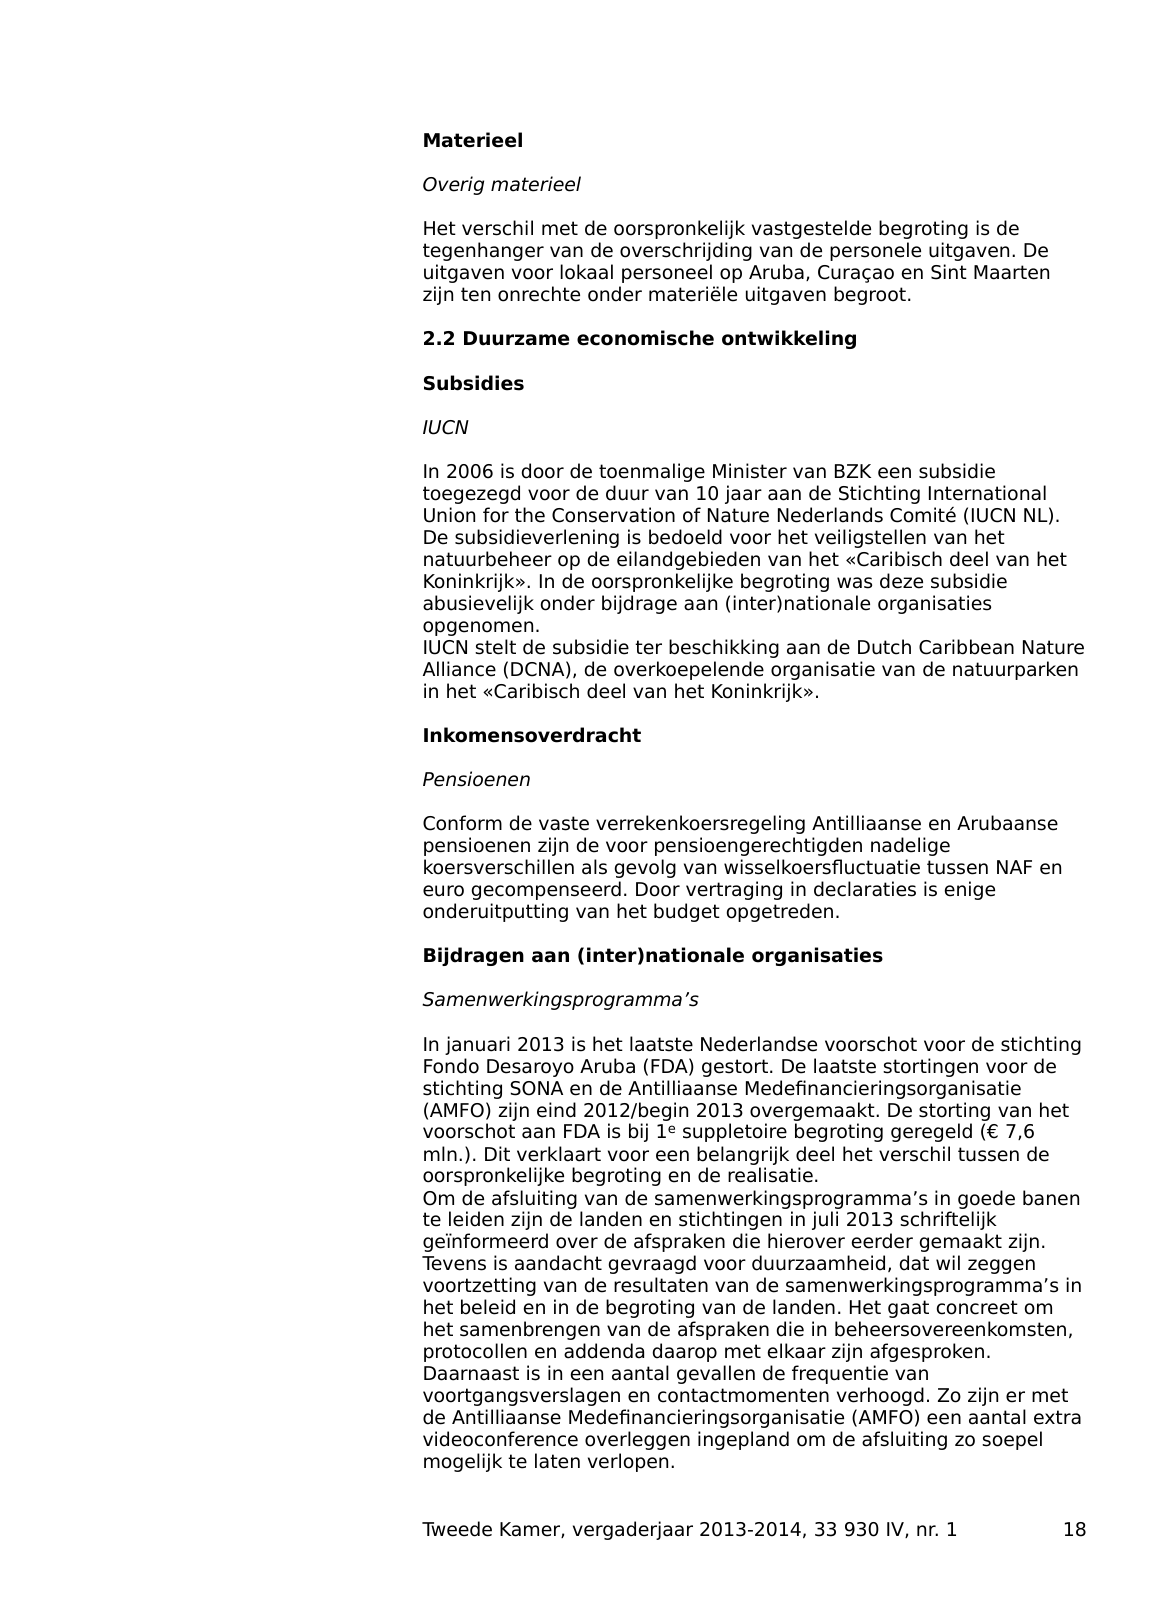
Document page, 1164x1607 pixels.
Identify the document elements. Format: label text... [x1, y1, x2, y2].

text In januari 2013 is het laatste Nederlandse voorschot voor de stichting Fondo Desaroyo Aruba (FDA) gestort. De laatste stortingen voor de stichting SONA en de Antilliaanse Medefinancieringsorganisatie (AMFO) zijn eind 2012/begin 2013 overgemaakt. De storting van het voorschot aan FDA is bij 1e suppletoire begroting geregeld (€ 7,6 mln.). Dit verklaart voor een belangrijk deel het verschil tussen de oorspronkelijke begroting en de realisatie. [422, 1033, 1087, 1187]
subtitle Materieel [422, 130, 1087, 152]
subtitle 2.2 Duurzame economische ontwikkeling [422, 328, 1087, 350]
text Om de afsluiting van de samenwerkingsprogramma’s in goede banen te leiden zijn de landen en stichtingen in juli 2013 schriftelijk geïnformeerd over de afspraken die hierover eerder gemaakt zijn. Tevens is aandacht gevraagd voor duurzaamheid, dat wil zeggen voortzetting van de resultaten van de samenwerkingsprogramma’s in het beleid en in de begroting van de landen. Het gaat concreet om het samenbrengen van de afspraken die in beheersovereenkomsten, protocollen en addenda daarop met elkaar zijn afgesproken. Daarnaast is in een aantal gevallen de frequentie van voortgangsverslagen en contactmomenten verhoogd. Zo zijn er met de Antilliaanse Medefinancieringsorganisatie (AMFO) een aantal extra videoconference overleggen ingepland om de afsluiting zo soepel mogelijk te laten verlopen. [422, 1187, 1087, 1473]
subtitle Subsidies [422, 372, 1087, 394]
text Conform de vaste verrekenkoersregeling Antilliaanse en Arubaanse pensioenen zijn de voor pensioengerechtigden nadelige koersverschillen als gevolg van wisselkoersfluctuatie tussen NAF en euro gecompenseerd. Door vertraging in declaraties is enige onderuitputting van het budget opgetreden. [422, 813, 1087, 923]
subtitle Overig materieel [422, 174, 1087, 196]
subtitle IUCN [422, 417, 1087, 439]
subtitle Bijdragen aan (inter)nationale organisaties [422, 945, 1087, 967]
text IUCN stelt de subsidie ter beschikking aan de Dutch Caribbean Nature Alliance (DCNA), de overkoepelende organisatie van de natuurparken in het «Caribisch deel van het Koninkrijk». [422, 637, 1087, 703]
subtitle Samenwerkingsprogramma’s [422, 989, 1087, 1011]
subtitle Inkomensoverdracht [422, 725, 1087, 747]
text In 2006 is door de toenmalige Minister van BZK een subsidie toegezegd voor de duur van 10 jaar aan de Stichting International Union for the Conservation of Nature Nederlands Comité (IUCN NL). De subsidieverlening is bedoeld voor het veiligstellen van het natuurbeheer op de eilandgebieden van het «Caribisch deel van het Koninkrijk». In de oorspronkelijke begroting was deze subsidie abusievelijk onder bijdrage aan (inter)nationale organisaties opgenomen. [422, 461, 1087, 637]
text Het verschil met de oorspronkelijk vastgestelde begroting is de tegenhanger van de overschrijding van de personele uitgaven. De uitgaven voor lokaal personeel op Aruba, Curaçao en Sint Maarten zijn ten onrechte onder materiële uitgaven begroot. [422, 218, 1087, 306]
subtitle Pensioenen [422, 769, 1087, 791]
